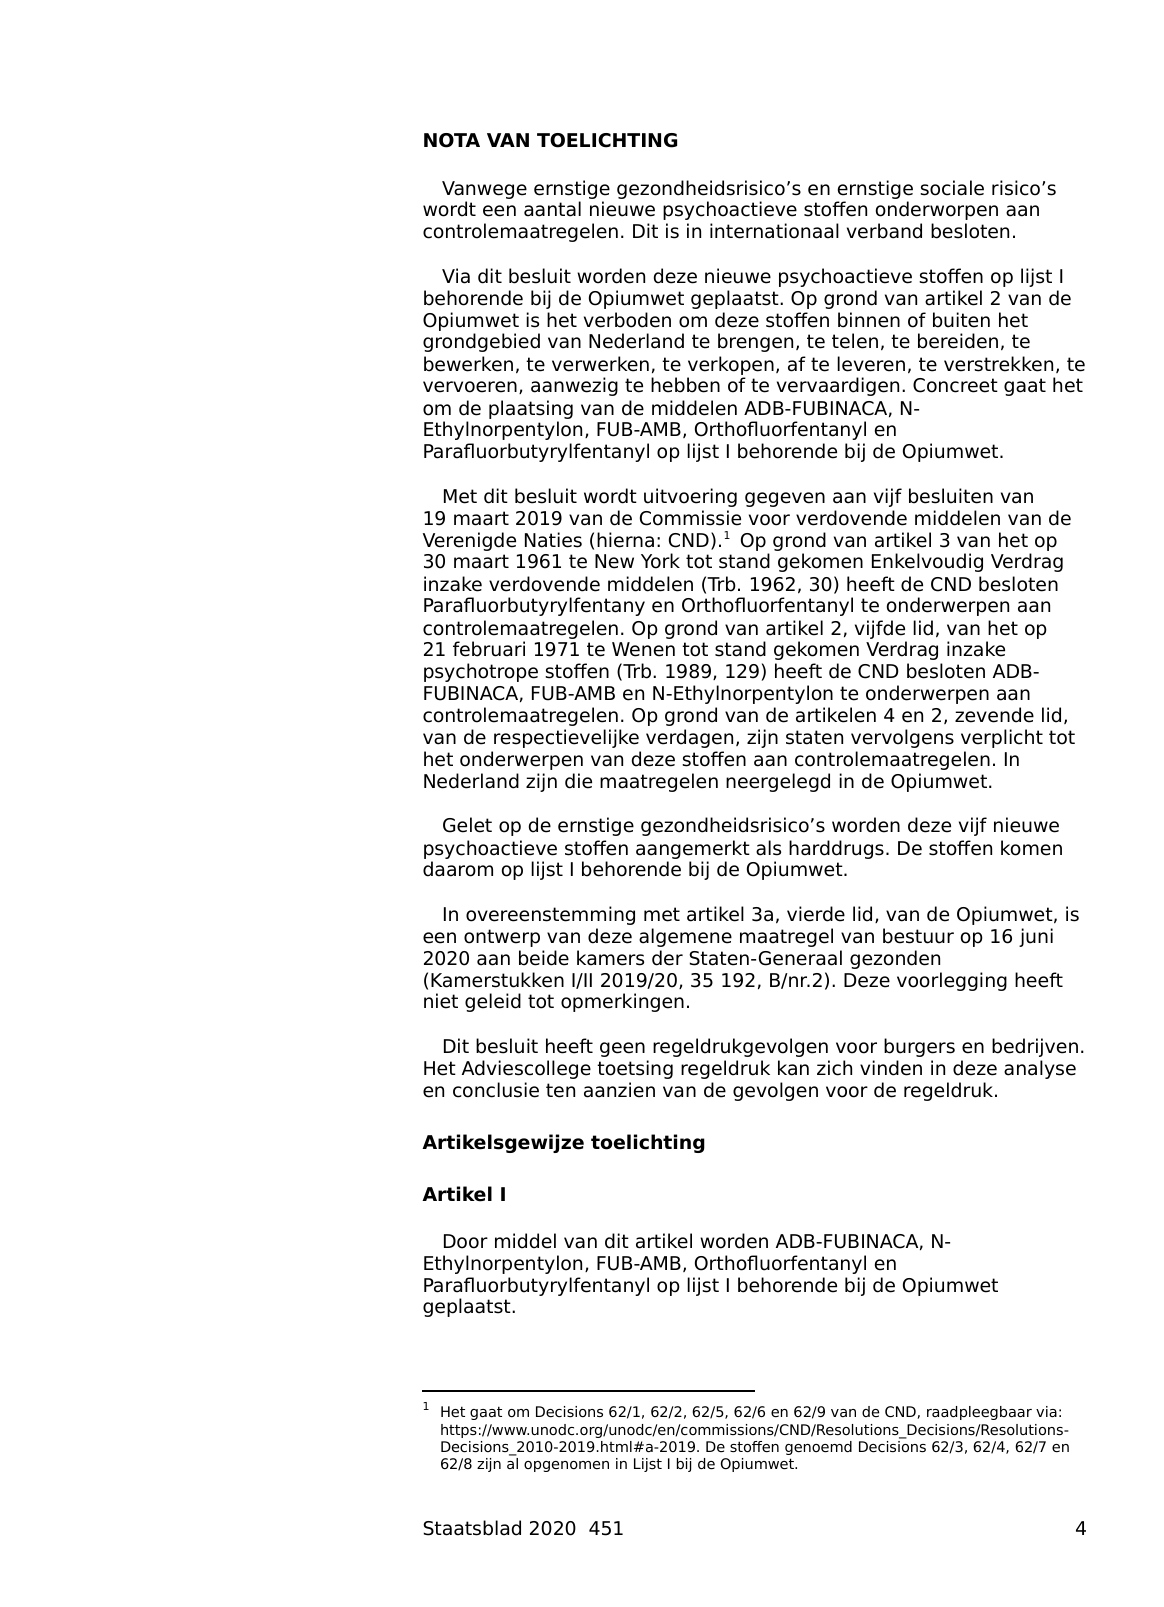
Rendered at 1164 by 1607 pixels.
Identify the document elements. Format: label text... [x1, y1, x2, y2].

text Gelet op de ernstige gezondheidsrisico’s worden deze vijf nieuwe psychoactieve stoffen aangemerkt als harddrugs. De stoffen komen daarom op lijst I behorende bij de Opiumwet. [422, 815, 1087, 881]
text Vanwege ernstige gezondheidsrisico’s en ernstige sociale risico’s wordt een aantal nieuwe psychoactieve stoffen onderworpen aan controlemaatregelen. Dit is in internationaal verband besloten. [422, 177, 1087, 243]
subtitle NOTA VAN TOELICHTING [422, 130, 1087, 152]
subtitle Artikelsgewijze toelichting [422, 1132, 1087, 1153]
subtitle Artikel I [422, 1183, 1087, 1206]
text Via dit besluit worden deze nieuwe psychoactieve stoffen op lijst I behorende bij de Opiumwet geplaatst. Op grond van artikel 2 van de Opiumwet is het verboden om deze stoffen binnen of buiten het grondgebied van Nederland te brengen, te telen, te bereiden, te bewerken, te verwerken, te verkopen, af te leveren, te verstrekken, te vervoeren, aanwezig te hebben of te vervaardigen. Concreet gaat het om de plaatsing van de middelen ADB-FUBINACA, N-Ethylnorpentylon, FUB-AMB, Orthofluorfentanyl en Parafluorbutyrylfentanyl op lijst I behorende bij de Opiumwet. [422, 266, 1087, 463]
text Dit besluit heeft geen regeldrukgevolgen voor burgers en bedrijven. Het Adviescollege toetsing regeldruk kan zich vinden in deze analyse en conclusie ten aanzien van de gevolgen voor de regeldruk. [422, 1036, 1087, 1102]
text Het gaat om Decisions 62/1, 62/2, 62/5, 62/6 en 62/9 van de CND, raadpleegbaar via: https://www.unodc.org/unodc/en/commissions/CND/Resolutions_Decisions/Resolutions-Decisions_2010-2019.html#a-2019. De stoffen genoemd Decisions 62/3, 62/4, 62/7 en 62/8 zijn al opgenomen in Lijst I bij de Opiumwet. [422, 1400, 1087, 1473]
text In overeenstemming met artikel 3a, vierde lid, van de Opiumwet, is een ontwerp van deze algemene maatregel van bestuur op 16 juni 2020 aan beide kamers der Staten-Generaal gezonden (Kamerstukken I/II 2019/20, 35 192, B/nr.2). Deze voorlegging heeft niet geleid tot opmerkingen. [422, 903, 1087, 1013]
text Door middel van dit artikel worden ADB-FUBINACA, N-Ethylnorpentylon, FUB-AMB, Orthofluorfentanyl en Parafluorbutyrylfentanyl op lijst I behorende bij de Opiumwet geplaatst. [422, 1231, 1087, 1318]
text Met dit besluit wordt uitvoering gegeven aan vijf besluiten van 19 maart 2019 van de Commissie voor verdovende middelen van de Verenigde Naties (hierna: CND). Op grond van artikel 3 van het op 30 maart 1961 te New York tot stand gekomen Enkelvoudig Verdrag inzake verdovende middelen (Trb. 1962, 30) heeft de CND besloten Parafluorbutyrylfentany en Orthofluorfentanyl te onderwerpen aan controlemaatregelen. Op grond van artikel 2, vijfde lid, van het op 21 februari 1971 te Wenen tot stand gekomen Verdrag inzake psychotrope stoffen (Trb. 1989, 129) heeft de CND besloten ADB-FUBINACA, FUB-AMB en N-Ethylnorpentylon te onderwerpen aan controlemaatregelen. Op grond van de artikelen 4 en 2, zevende lid, van de respectievelijke verdagen, zijn staten vervolgens verplicht tot het onderwerpen van deze stoffen aan controlemaatregelen. In Nederland zijn die maatregelen neergelegd in de Opiumwet. [422, 486, 1087, 793]
